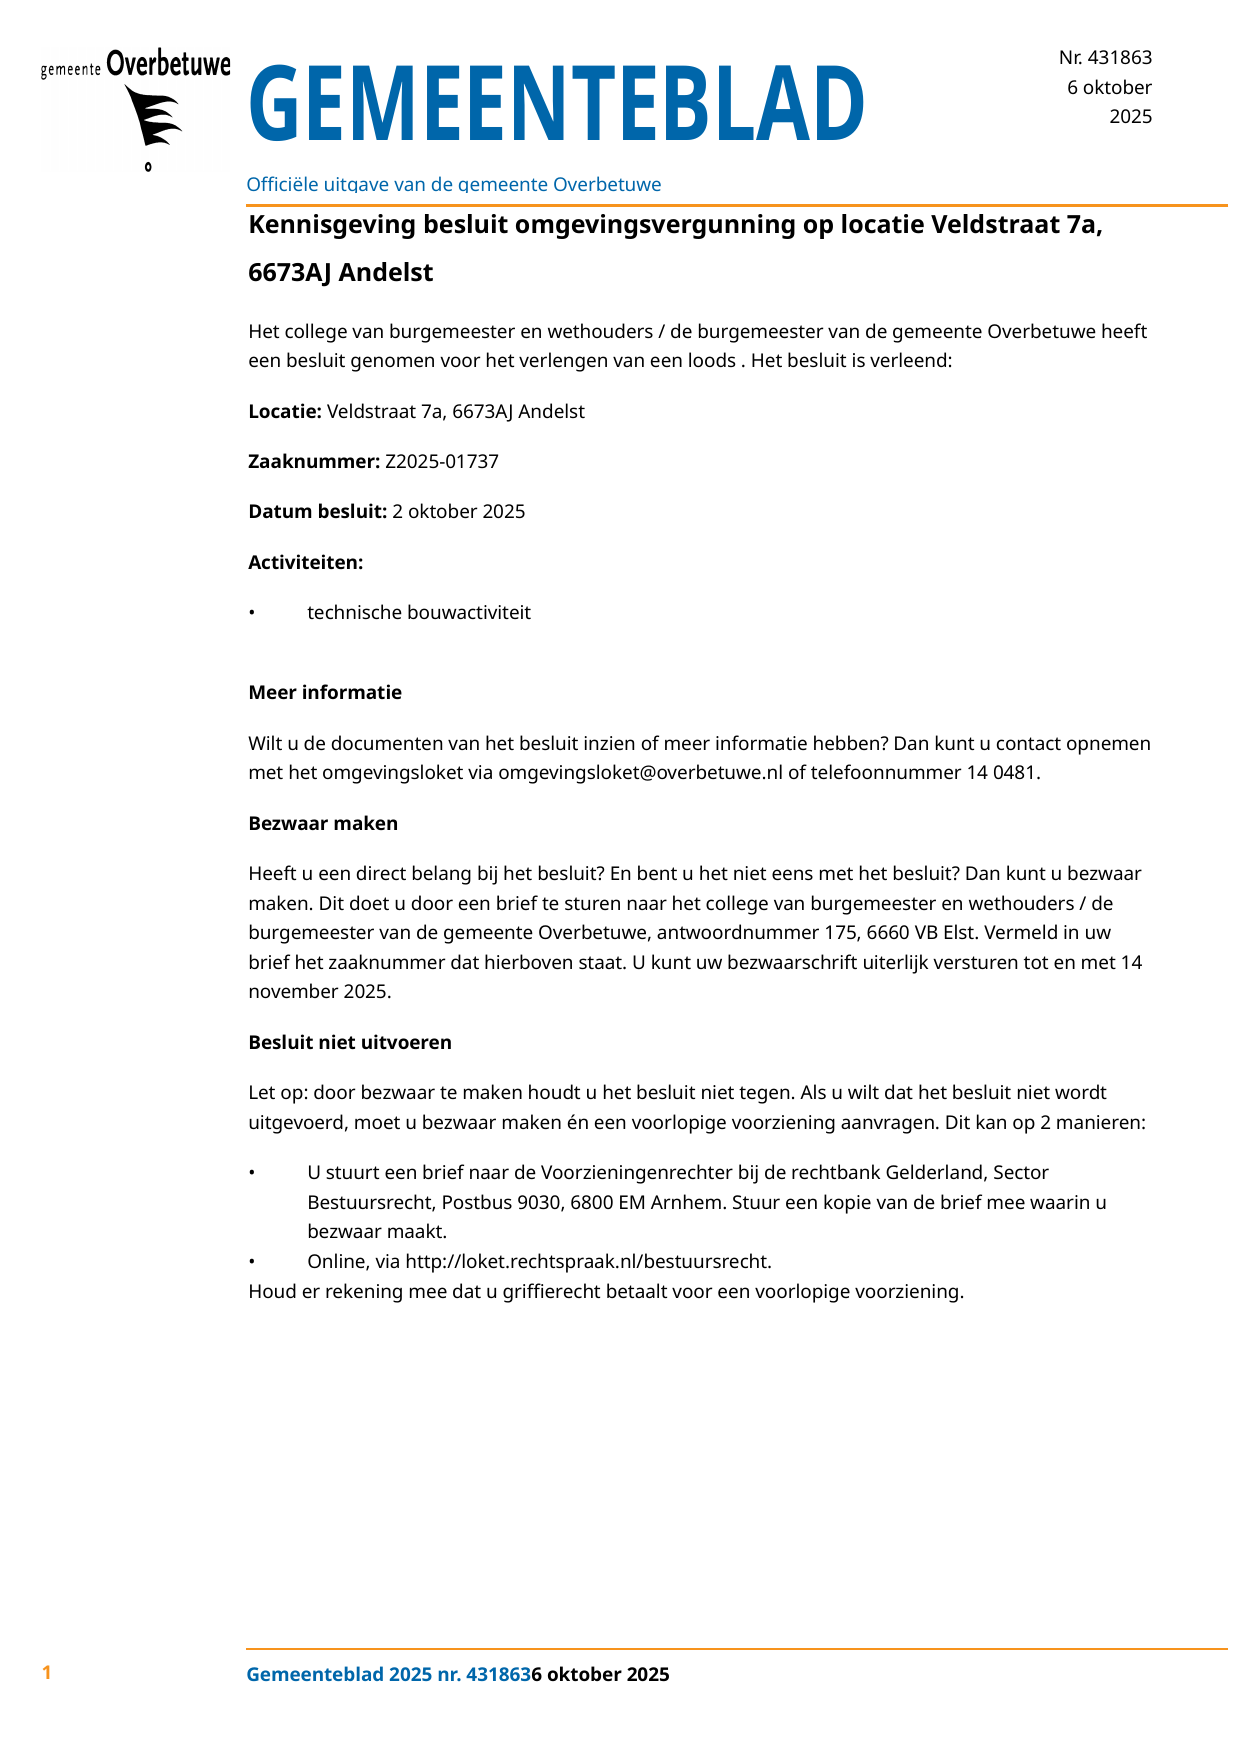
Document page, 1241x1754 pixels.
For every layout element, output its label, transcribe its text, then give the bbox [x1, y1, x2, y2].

text Heeft u een direct belang bij het besluit? En bent u het niet eens met het besluit? Dan kunt u bezwaar maken. Dit doet u door een brief te sturen naar het college van burgemeester en wethouders / de burgemeester van de gemeente Overbetuwe, antwoordnummer 175, 6660 VB Elst. Vermeld in uw brief het zaaknummer dat hierboven staat. U kunt uw bezwaarschrift uiterlijk versturen tot en met 14 november 2025. [248, 860, 1152, 1004]
text Let op: door bezwaar te maken houdt u het besluit niet tegen. Als u wilt dat het besluit niet wordt uitgevoerd, moet u bezwaar maken én een voorlopige voorziening aanvragen. Dit kan op 2 manieren: [248, 1079, 1152, 1135]
text Meer informatie [248, 679, 1152, 705]
text Het college van burgemeester en wethouders / de burgemeester van de gemeente Overbetuwe heeft een besluit genomen voor het verlengen van een loods . Het besluit is verleend: [248, 318, 1152, 373]
text Wilt u de documenten van het besluit inzien of meer informatie hebben? Dan kunt u contact opnemen met het omgevingsloket via omgevingsloket@overbetuwe.nl of telefoonnummer 14 0481. [248, 730, 1152, 785]
list technische bouwactiviteit [248, 599, 1152, 625]
text Houd er rekening mee dat u griffierecht betaalt voor een voorlopige voorziening. [248, 1278, 1152, 1304]
text Kennisgeving besluit omgevingsvergunning op locatie Veldstraat 7a, 6673AJ Andelst [248, 207, 1152, 288]
text Bezwaar maken [248, 810, 1152, 836]
text Zaaknummer: Z2025-01737 [248, 448, 1152, 474]
picture [41, 47, 231, 172]
text Besluit niet uitvoeren [248, 1029, 1152, 1055]
text Datum besluit: 2 oktober 2025 [248, 499, 1152, 524]
text Locatie: Veldstraat 7a, 6673AJ Andelst [248, 398, 1152, 424]
list U stuurt een brief naar de Voorzieningenrechter bij de rechtbank Gelderland, Sector Bestuursrecht, Postbus 9030, 6800 EM Arnhem. Stuur een kopie van de brief mee waarin u bezwaar maakt. [248, 1159, 1152, 1244]
list Online, via http://loket.rechtspraak.nl/bestuursrecht. [248, 1248, 1152, 1274]
text Activiteiten: [248, 549, 1152, 575]
